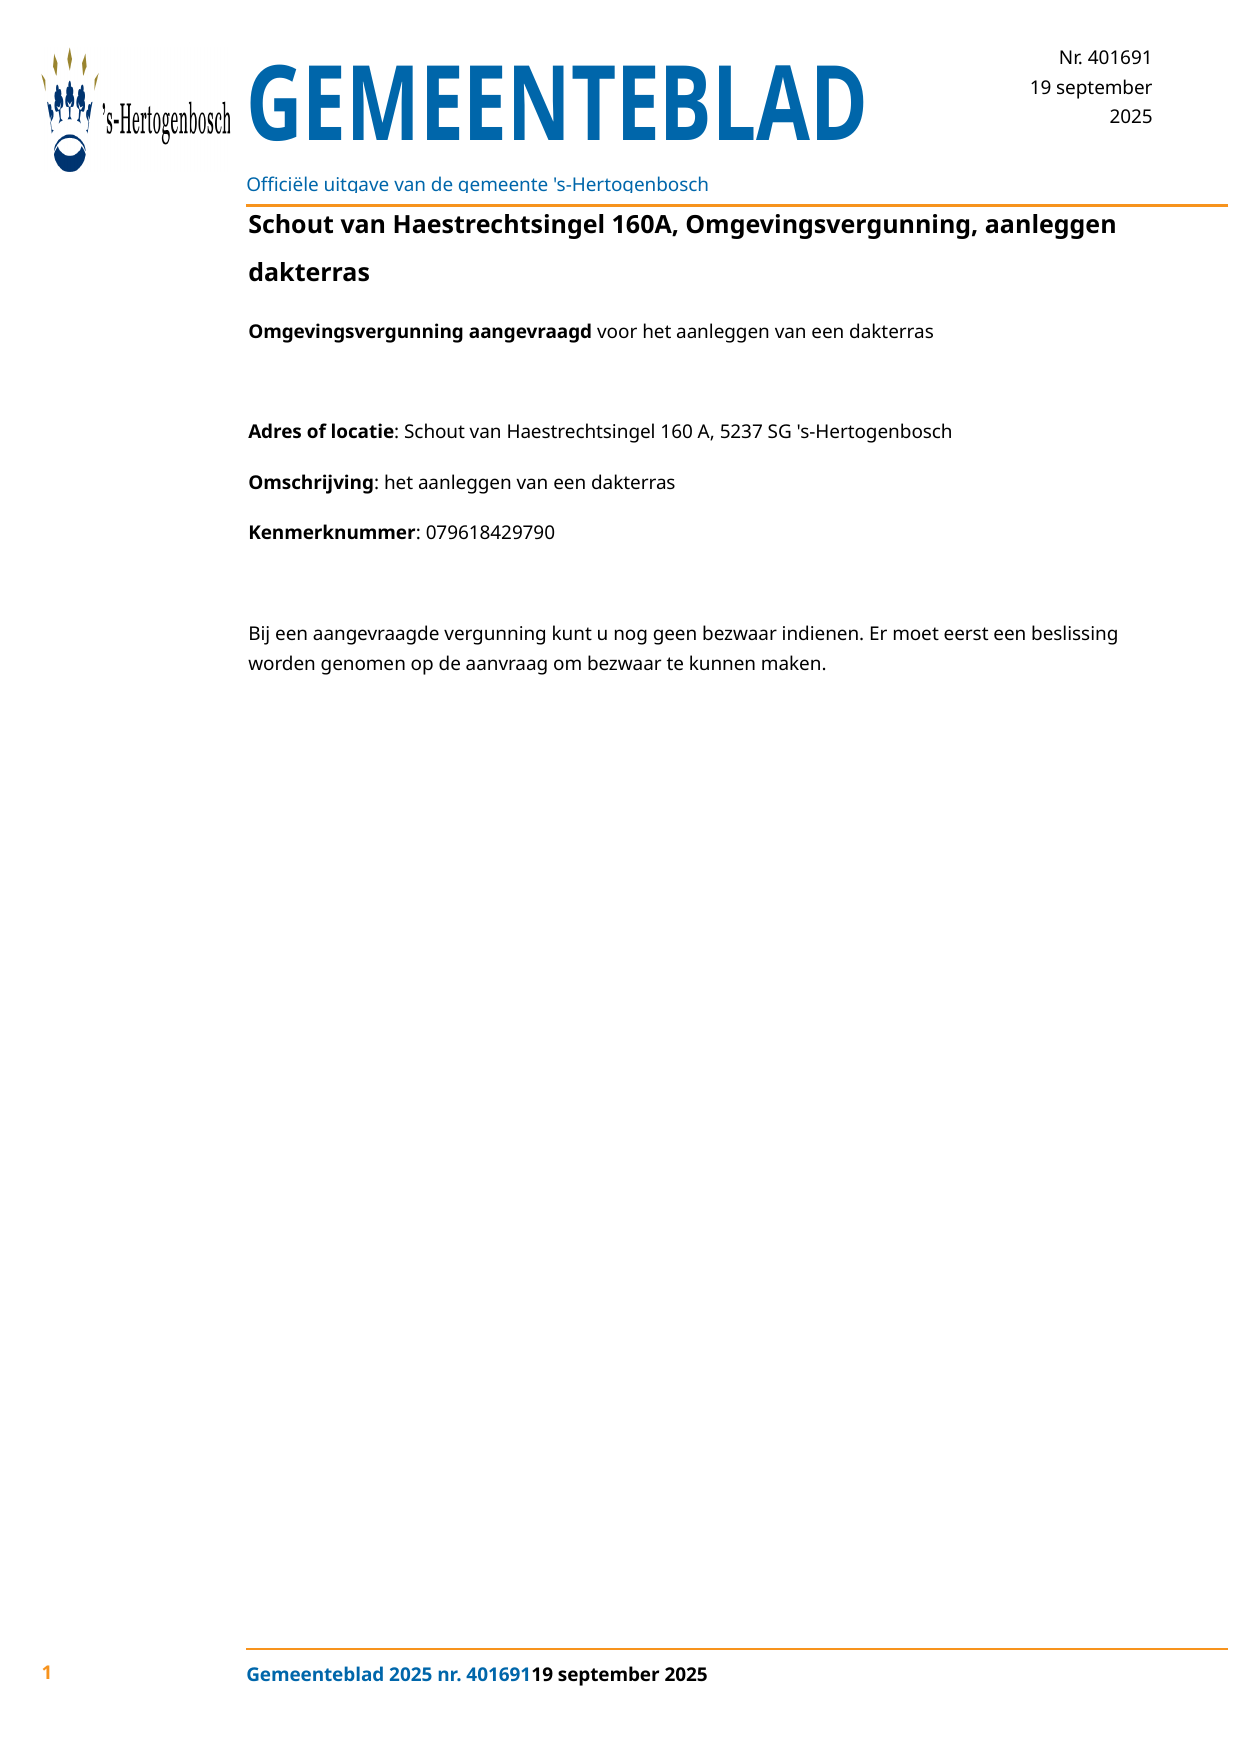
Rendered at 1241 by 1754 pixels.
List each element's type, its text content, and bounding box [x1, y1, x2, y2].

text Adres of locatie: Schout van Haestrechtsingel 160 A, 5237 SG 's-Hertogenbosch [248, 419, 1152, 444]
picture [41, 47, 231, 172]
text Kenmerknummer: 079618429790 [248, 519, 1152, 545]
text Bij een aangevraagde vergunning kunt u nog geen bezwaar indienen. Er moet eerst een beslissing worden genomen op de aanvraag om bezwaar te kunnen maken. [248, 620, 1152, 676]
text Schout van Haestrechtsingel 160A, Omgevingsvergunning, aanleggen dakterras [248, 207, 1152, 288]
text Omschrijving: het aanleggen van een dakterras [248, 469, 1152, 495]
text Omgevingsvergunning aangevraagd voor het aanleggen van een dakterras [248, 318, 1152, 344]
